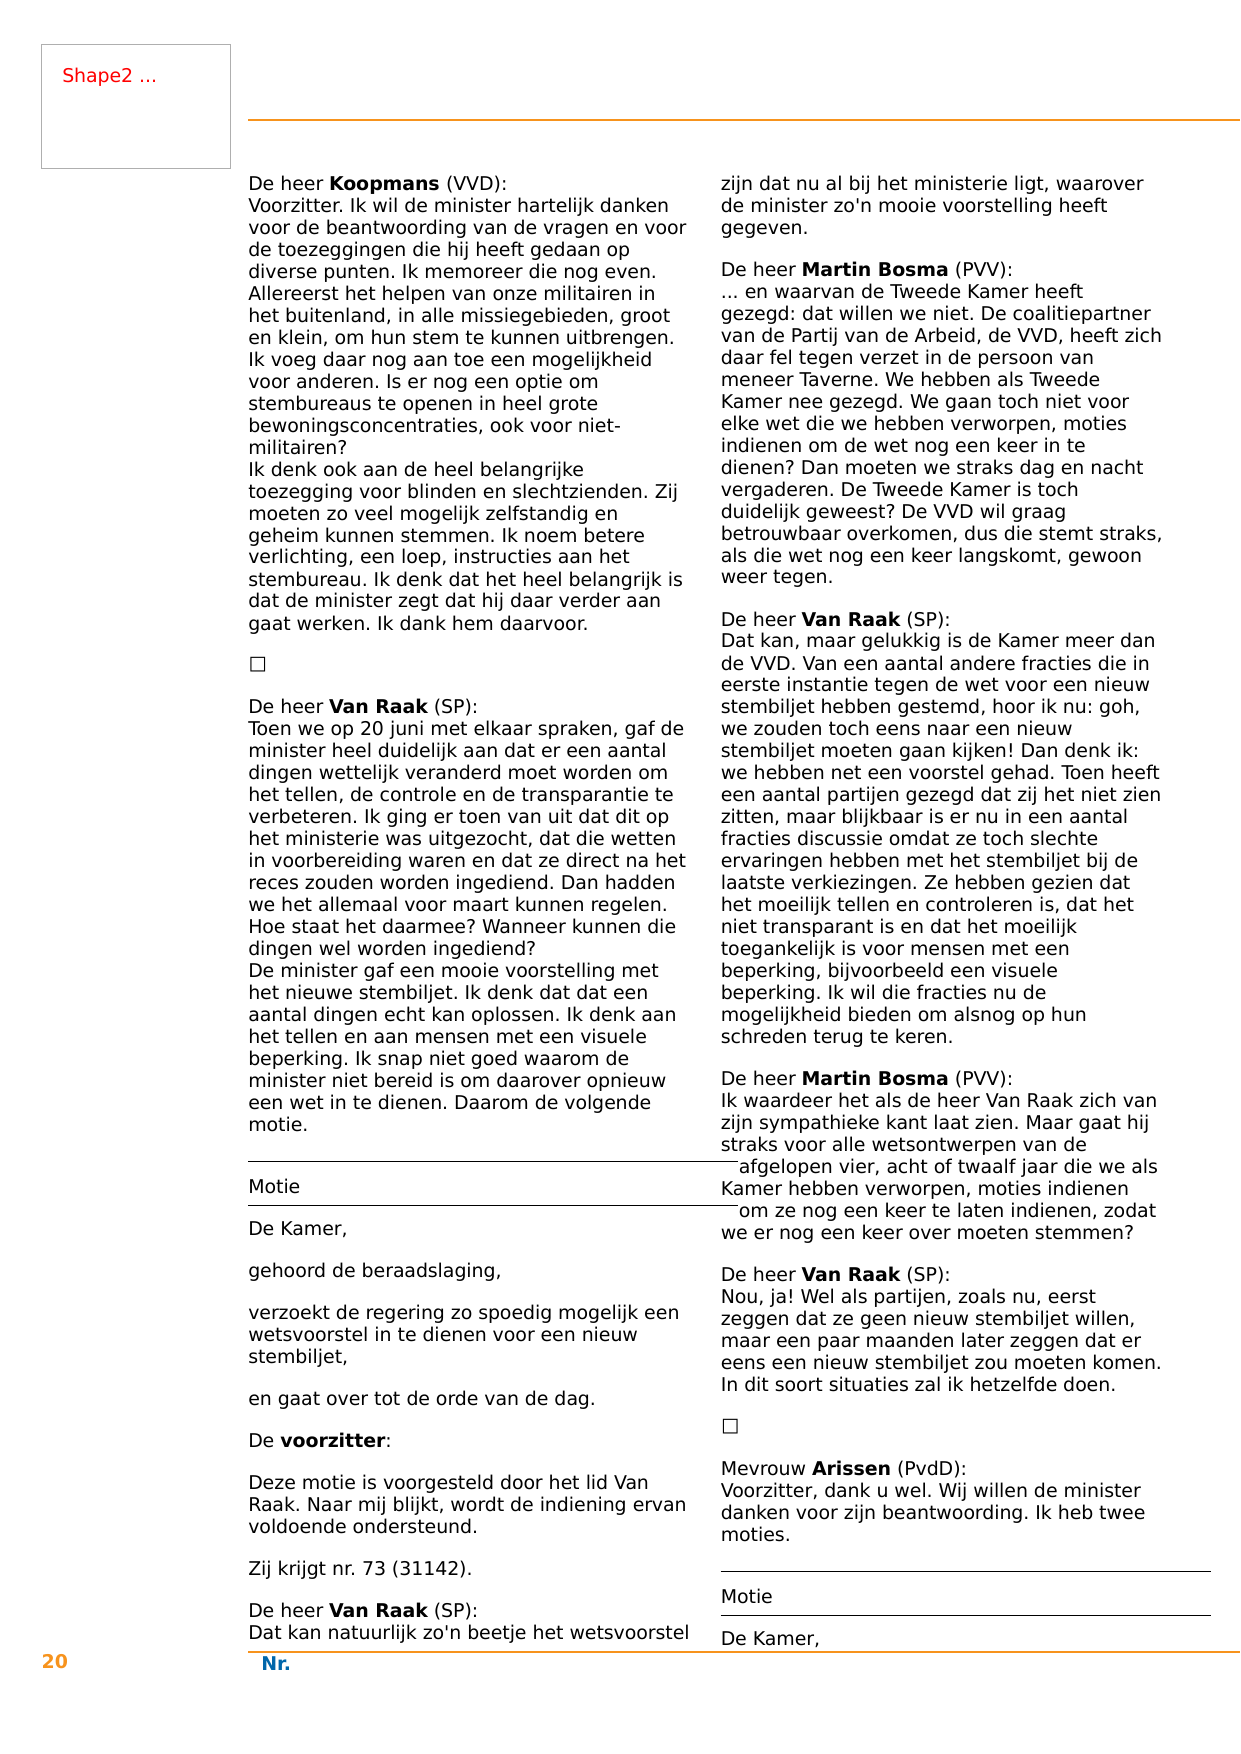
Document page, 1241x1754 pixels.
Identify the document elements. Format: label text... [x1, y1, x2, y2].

text De heer Martin Bosma (PVV): [721, 259, 1163, 281]
text De heer Van Raak (SP): [721, 1264, 1163, 1286]
text De heer Martin Bosma (PVV): [721, 1068, 1163, 1090]
text ⬜ [721, 1416, 1163, 1438]
text De Kamer, [721, 1627, 1163, 1649]
text en gaat over tot de orde van de dag. [248, 1388, 691, 1410]
text ⬜ [248, 654, 691, 676]
text ... en waarvan de Tweede Kamer heeft gezegd: dat willen we niet. De coalitiepartner van de Partij van de Arbeid, de VVD, heeft zich daar fel tegen verzet in de persoon van meneer Taverne. We hebben als Tweede Kamer nee gezegd. We gaan toch niet voor elke wet die we hebben verworpen, moties indienen om de wet nog een keer in te dienen? Dan moeten we straks dag en nacht vergaderen. De Tweede Kamer is toch duidelijk geweest? De VVD wil graag betrouwbaar overkomen, dus die stemt straks, als die wet nog een keer langskomt, gewoon weer tegen. [721, 281, 1163, 588]
text Dat kan, maar gelukkig is de Kamer meer dan de VVD. Van een aantal andere fracties die in eerste instantie tegen de wet voor een nieuw stembiljet hebben gestemd, hoor ik nu: goh, we zouden toch eens naar een nieuw stembiljet moeten gaan kijken! Dan denk ik: we hebben net een voorstel gehad. Toen heeft een aantal partijen gezegd dat zij het niet zien zitten, maar blijkbaar is er nu in een aantal fracties discussie omdat ze toch slechte ervaringen hebben met het stembiljet bij de laatste verkiezingen. Ze hebben gezien dat het moeilijk tellen en controleren is, dat het niet transparant is en dat het moeilijk toegankelijk is voor mensen met een beperking, bijvoorbeeld een visuele beperking. Ik wil die fracties nu de mogelijkheid bieden om alsnog op hun schreden terug te keren. [721, 630, 1163, 1048]
text Motie [721, 1586, 1163, 1607]
text Ik denk ook aan de heel belangrijke toezegging voor blinden en slechtzienden. Zij moeten zo veel mogelijk zelfstandig en geheim kunnen stemmen. Ik noem betere verlichting, een loep, instructies aan het stembureau. Ik denk dat het heel belangrijk is dat de minister zegt dat hij daar verder aan gaat werken. Ik dank hem daarvoor. [248, 458, 691, 634]
text Motie [248, 1176, 691, 1198]
text De heer Van Raak (SP): [721, 608, 1163, 630]
text De minister gaf een mooie voorstelling met het nieuwe stembiljet. Ik denk dat dat een aantal dingen echt kan oplossen. Ik denk aan het tellen en aan mensen met een visuele beperking. Ik snap niet goed waarom de minister niet bereid is om daarover opnieuw een wet in te dienen. Daarom de volgende motie. [248, 960, 691, 1136]
text Zij krijgt nr. 73 (31142). [248, 1558, 691, 1579]
text Voorzitter. Ik wil de minister hartelijk danken voor de beantwoording van de vragen en voor de toezeggingen die hij heeft gedaan op diverse punten. Ik memoreer die nog even. Allereerst het helpen van onze militairen in het buitenland, in alle missiegebieden, groot en klein, om hun stem te kunnen uitbrengen. Ik voeg daar nog aan toe een mogelijkheid voor anderen. Is er nog een optie om stembureaus te openen in heel grote bewoningsconcentraties, ook voor niet-militairen? [248, 195, 691, 458]
text Voorzitter, dank u wel. Wij willen de minister danken voor zijn beantwoording. Ik heb twee moties. [721, 1480, 1163, 1546]
text De heer Koopmans (VVD): [248, 173, 691, 195]
text zijn dat nu al bij het ministerie ligt, waarover de minister zo'n mooie voorstelling heeft gegeven. [721, 173, 1163, 239]
text Toen we op 20 juni met elkaar spraken, gaf de minister heel duidelijk aan dat er een aantal dingen wettelijk veranderd moet worden om het tellen, de controle en de transparantie te verbeteren. Ik ging er toen van uit dat dit op het ministerie was uitgezocht, dat die wetten in voorbereiding waren en dat ze direct na het reces zouden worden ingediend. Dan hadden we het allemaal voor maart kunnen regelen. Hoe staat het daarmee? Wanneer kunnen die dingen wel worden ingediend? [248, 718, 691, 960]
text Mevrouw Arissen (PvdD): [721, 1458, 1163, 1480]
text Ik waardeer het als de heer Van Raak zich van zijn sympathieke kant laat zien. Maar gaat hij straks voor alle wetsontwerpen van de afgelopen vier, acht of twaalf jaar die we als Kamer hebben verworpen, moties indienen om ze nog een keer te laten indienen, zodat we er nog een keer over moeten stemmen? [721, 1090, 1163, 1244]
text Deze motie is voorgesteld door het lid Van Raak. Naar mij blijkt, wordt de indiening ervan voldoende ondersteund. [248, 1472, 691, 1538]
text De voorzitter: [248, 1430, 691, 1452]
text De Kamer, [248, 1218, 691, 1240]
text De heer Van Raak (SP): [248, 696, 691, 718]
text gehoord de beraadslaging, [248, 1260, 691, 1282]
text Dat kan natuurlijk zo'n beetje het wetsvoorstel [248, 1622, 691, 1643]
text Nou, ja! Wel als partijen, zoals nu, eerst zeggen dat ze geen nieuw stembiljet willen, maar een paar maanden later zeggen dat er eens een nieuw stembiljet zou moeten komen. In dit soort situaties zal ik hetzelfde doen. [721, 1286, 1163, 1396]
text verzoekt de regering zo spoedig mogelijk een wetsvoorstel in te dienen voor een nieuw stembiljet, [248, 1302, 691, 1368]
text De heer Van Raak (SP): [248, 1599, 691, 1622]
